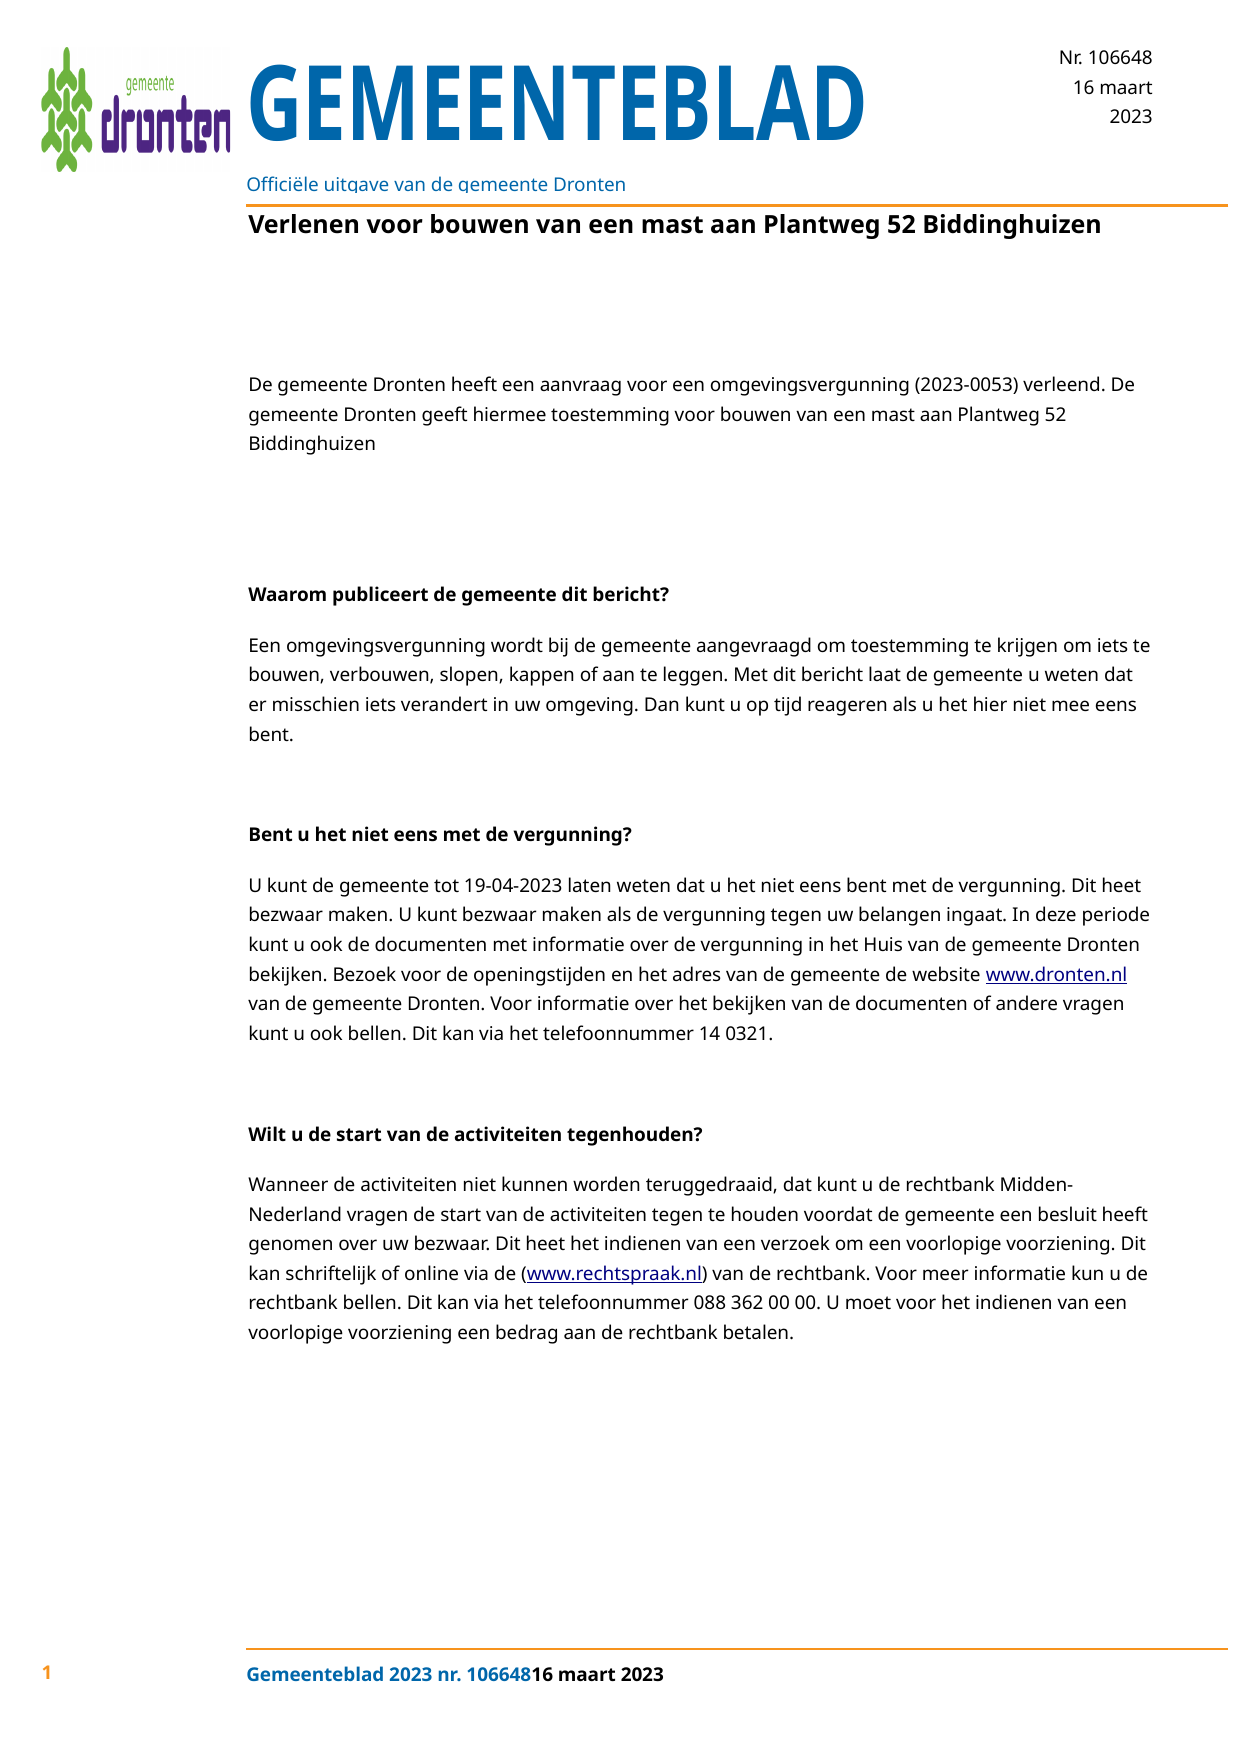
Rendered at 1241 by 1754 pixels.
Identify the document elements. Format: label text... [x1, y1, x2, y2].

text De gemeente Dronten heeft een aanvraag voor een omgevingsvergunning (2023-0053) verleend. De gemeente Dronten geeft hiermee toestemming voor bouwen van een mast aan Plantweg 52 Biddinghuizen [248, 371, 1152, 456]
text Waarom publiceert de gemeente dit bericht? [248, 582, 1152, 607]
picture [41, 47, 231, 172]
text Wilt u de start van de activiteiten tegenhouden? [248, 1121, 1152, 1146]
text Verlenen voor bouwen van een mast aan Plantweg 52 Biddinghuizen [248, 207, 1152, 241]
text U kunt de gemeente tot 19-04-2023 laten weten dat u het niet eens bent met de vergunning. Dit heet bezwaar maken. U kunt bezwaar maken als de vergunning tegen uw belangen ingaat. In deze periode kunt u ook de documenten met informatie over de vergunning in het Huis van de gemeente Dronten bekijken. Bezoek voor de openingstijden en het adres van de gemeente de website www.dronten.nl van de gemeente Dronten. Voor informatie over het bekijken van de documenten of andere vragen kunt u ook bellen. Dit kan via het telefoonnummer 14 0321. [248, 872, 1152, 1046]
text Bent u het niet eens met de vergunning? [248, 822, 1152, 847]
text Wanneer de activiteiten niet kunnen worden teruggedraaid, dat kunt u de rechtbank Midden-Nederland vragen de start van de activiteiten tegen te houden voordat de gemeente een besluit heeft genomen over uw bezwaar. Dit heet het indienen van een verzoek om een voorlopige voorziening. Dit kan schriftelijk of online via de (www.rechtspraak.nl) van de rechtbank. Voor meer informatie kun u de rechtbank bellen. Dit kan via het telefoonnummer 088 362 00 00. U moet voor het indienen van een voorlopige voorziening een bedrag aan de rechtbank betalen. [248, 1171, 1152, 1345]
text Een omgevingsvergunning wordt bij de gemeente aangevraagd om toestemming te krijgen om iets te bouwen, verbouwen, slopen, kappen of aan te leggen. Met dit bericht laat de gemeente u weten dat er misschien iets verandert in uw omgeving. Dan kunt u op tijd reageren als u het hier niet mee eens bent. [248, 632, 1152, 746]
